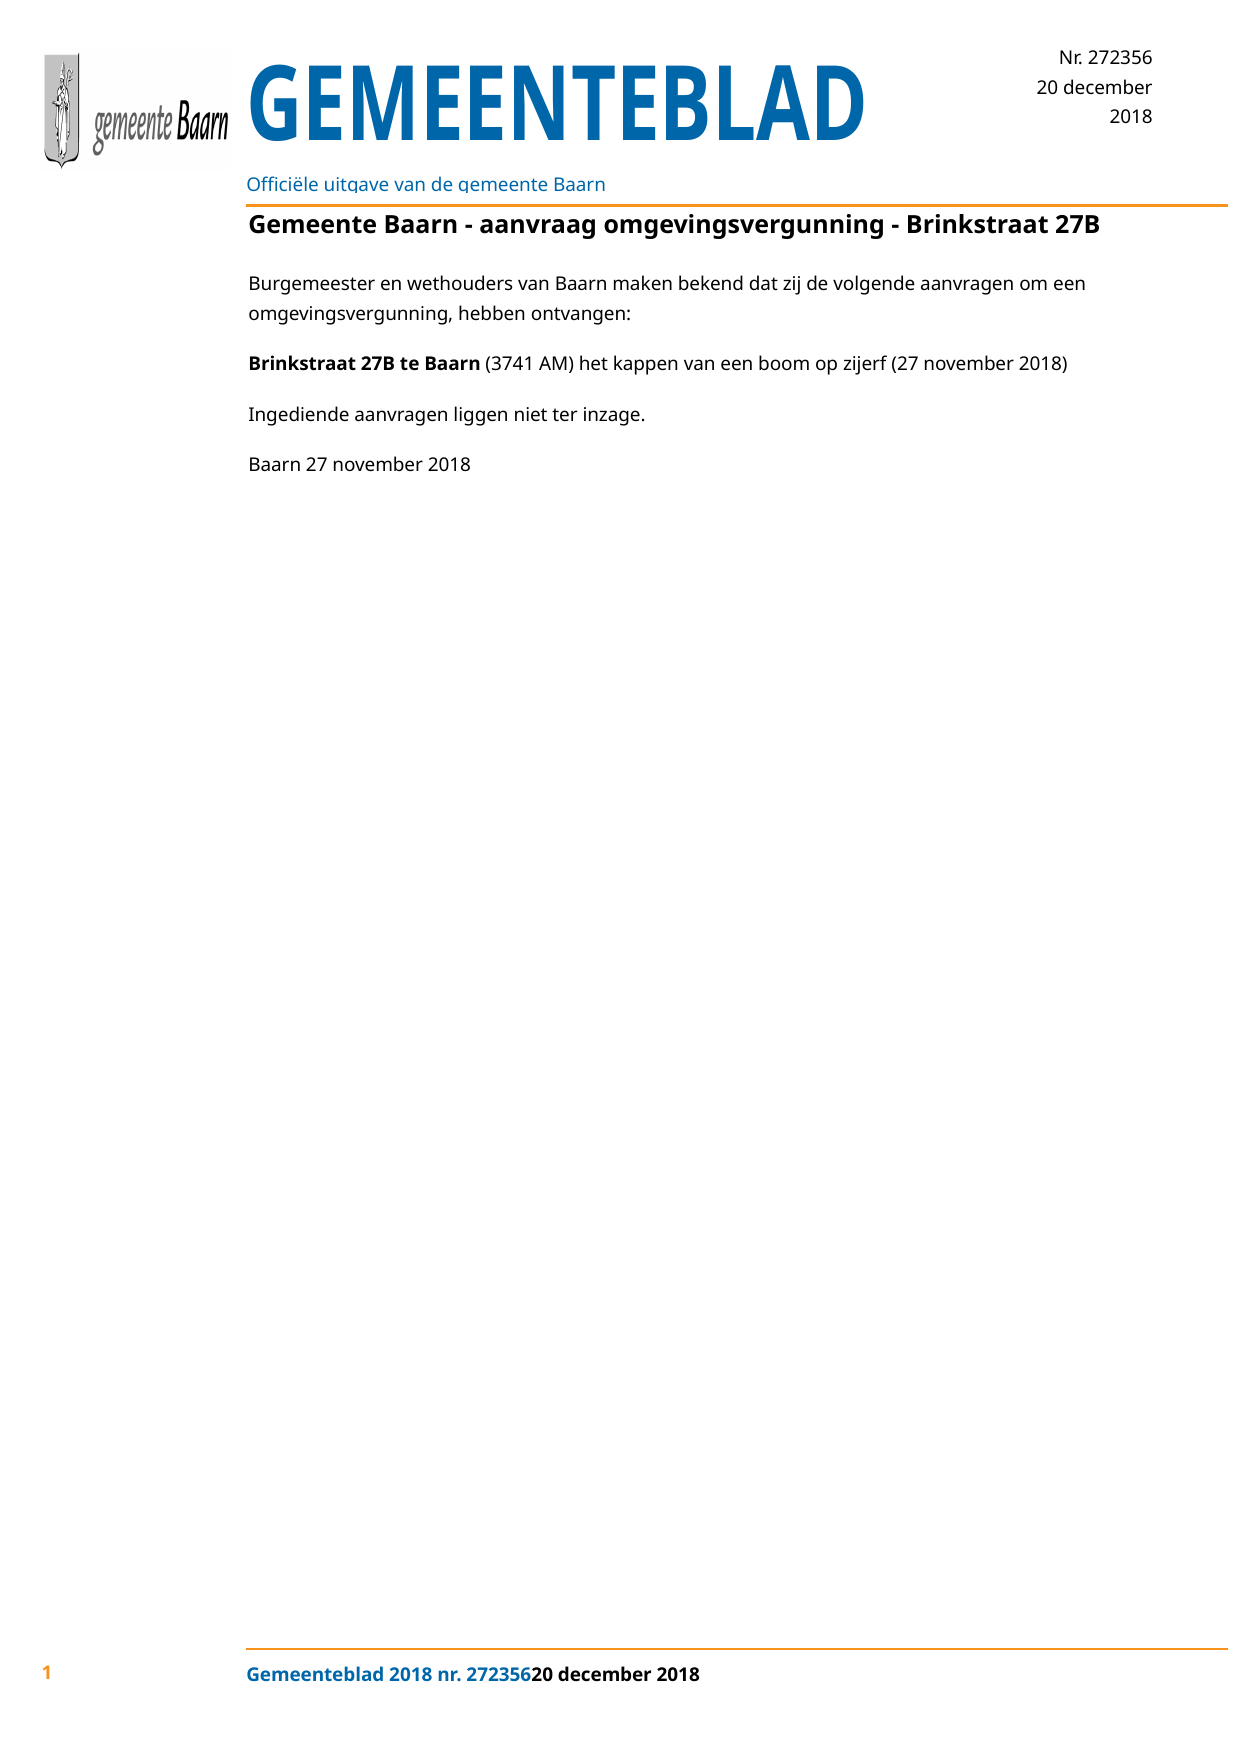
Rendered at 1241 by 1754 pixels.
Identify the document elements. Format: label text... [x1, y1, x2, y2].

picture [41, 47, 231, 172]
text Baarn 27 november 2018 [248, 451, 1152, 477]
text Brinkstraat 27B te Baarn (3741 AM) het kappen van een boom op zijerf (27 november 2018) [248, 350, 1152, 376]
text Gemeente Baarn - aanvraag omgevingsvergunning - Brinkstraat 27B [248, 207, 1152, 241]
text Burgemeester en wethouders van Baarn maken bekend dat zij de volgende aanvragen om een omgevingsvergunning, hebben ontvangen: [248, 270, 1152, 326]
text Ingediende aanvragen liggen niet ter inzage. [248, 401, 1152, 426]
